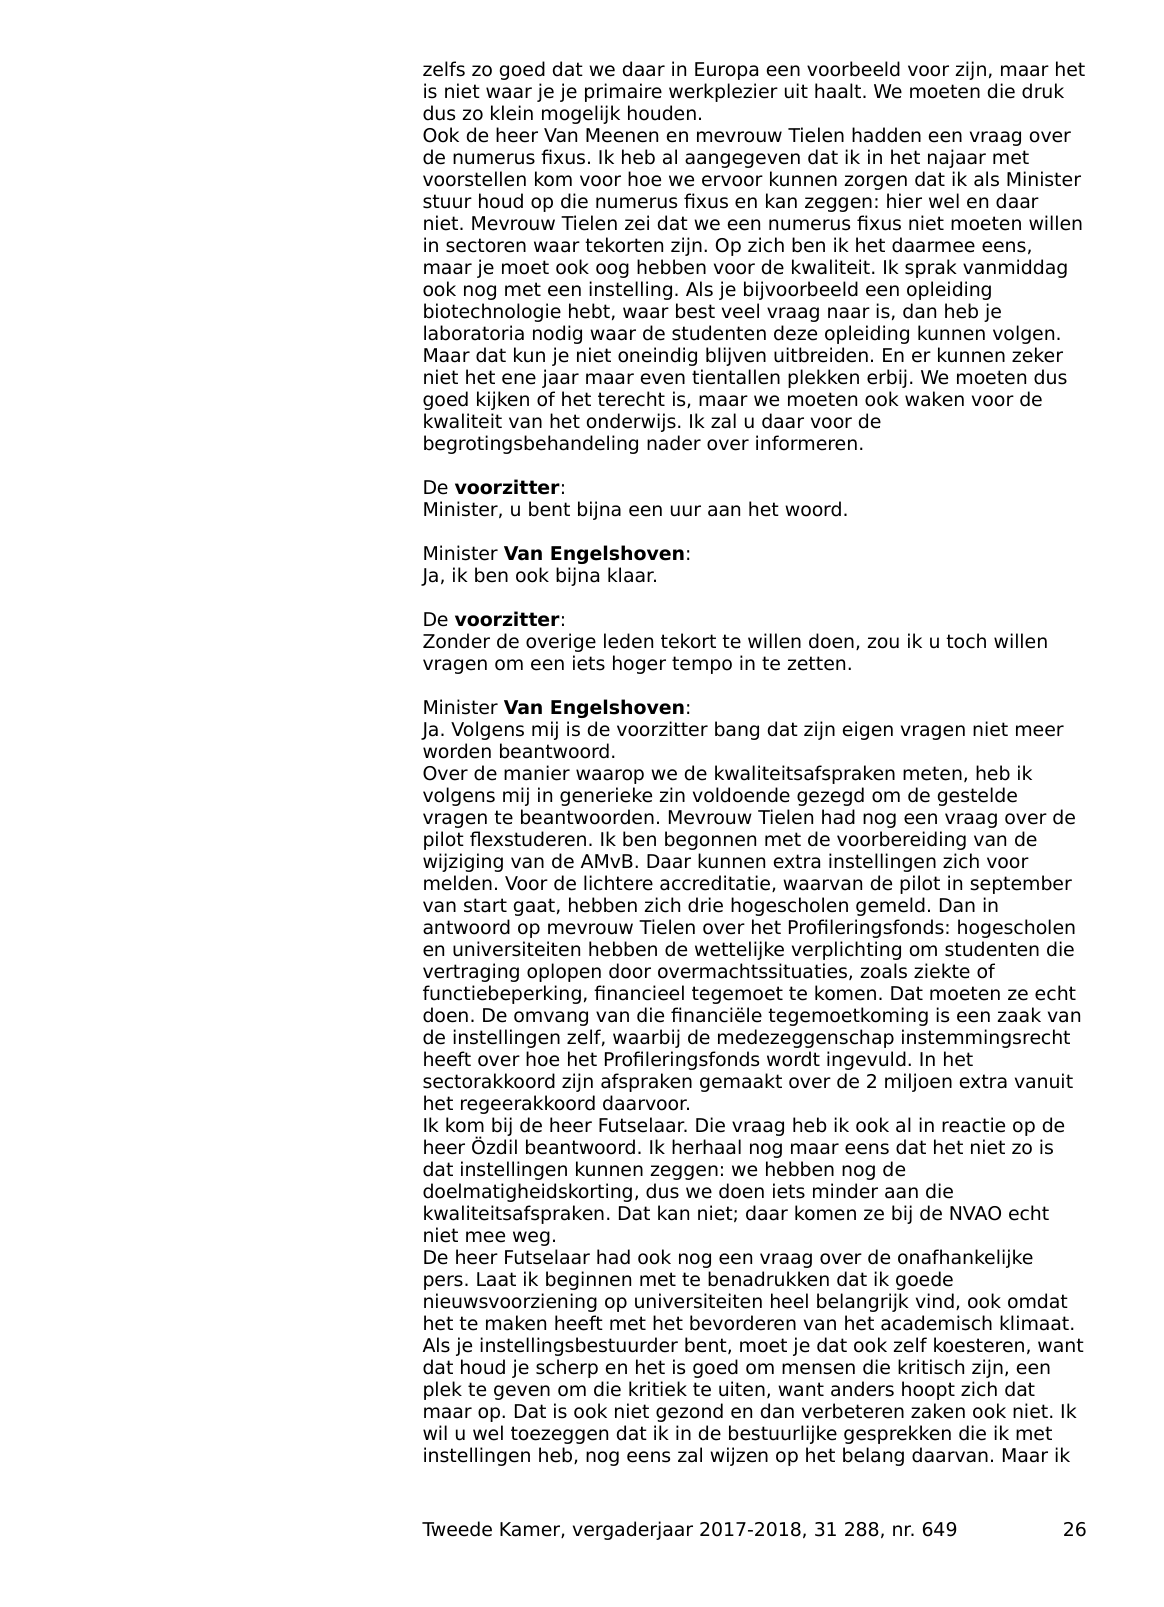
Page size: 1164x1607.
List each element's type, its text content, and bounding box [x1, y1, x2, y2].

text Ook de heer Van Meenen en mevrouw Tielen hadden een vraag over de numerus fixus. Ik heb al aangegeven dat ik in het najaar met voorstellen kom voor hoe we ervoor kunnen zorgen dat ik als Minister stuur houd op die numerus fixus en kan zeggen: hier wel en daar niet. Mevrouw Tielen zei dat we een numerus fixus niet moeten willen in sectoren waar tekorten zijn. Op zich ben ik het daarmee eens, maar je moet ook oog hebben voor de kwaliteit. Ik sprak vanmiddag ook nog met een instelling. Als je bijvoorbeeld een opleiding biotechnologie hebt, waar best veel vraag naar is, dan heb je laboratoria nodig waar de studenten deze opleiding kunnen volgen. Maar dat kun je niet oneindig blijven uitbreiden. En er kunnen zeker niet het ene jaar maar even tientallen plekken erbij. We moeten dus goed kijken of het terecht is, maar we moeten ook waken voor de kwaliteit van het onderwijs. Ik zal u daar voor de begrotingsbehandeling nader over informeren. [422, 125, 1087, 455]
text Minister Van Engelshoven: [422, 543, 1087, 565]
text De heer Futselaar had ook nog een vraag over de onafhankelijke pers. Laat ik beginnen met te benadrukken dat ik goede nieuwsvoorziening op universiteiten heel belangrijk vind, ook omdat het te maken heeft met het bevorderen van het academisch klimaat. Als je instellingsbestuurder bent, moet je dat ook zelf koesteren, want dat houd je scherp en het is goed om mensen die kritisch zijn, een plek te geven om die kritiek te uiten, want anders hoopt zich dat maar op. Dat is ook niet gezond en dan verbeteren zaken ook niet. Ik wil u wel toezeggen dat ik in de bestuurlijke gesprekken die ik met instellingen heb, nog eens zal wijzen op het belang daarvan. Maar ik [422, 1247, 1087, 1467]
text zelfs zo goed dat we daar in Europa een voorbeeld voor zijn, maar het is niet waar je je primaire werkplezier uit haalt. We moeten die druk dus zo klein mogelijk houden. [422, 59, 1087, 125]
text Minister Van Engelshoven: [422, 697, 1087, 719]
text Zonder de overige leden tekort te willen doen, zou ik u toch willen vragen om een iets hoger tempo in te zetten. [422, 631, 1087, 675]
text Ja, ik ben ook bijna klaar. [422, 565, 1087, 587]
text Minister, u bent bijna een uur aan het woord. [422, 499, 1087, 521]
text Ik kom bij de heer Futselaar. Die vraag heb ik ook al in reactie op de heer Özdil beantwoord. Ik herhaal nog maar eens dat het niet zo is dat instellingen kunnen zeggen: we hebben nog de doelmatigheidskorting, dus we doen iets minder aan die kwaliteitsafspraken. Dat kan niet; daar komen ze bij de NVAO echt niet mee weg. [422, 1115, 1087, 1247]
text De voorzitter: [422, 477, 1087, 499]
text Ja. Volgens mij is de voorzitter bang dat zijn eigen vragen niet meer worden beantwoord. [422, 719, 1087, 763]
text De voorzitter: [422, 609, 1087, 631]
text Over de manier waarop we de kwaliteitsafspraken meten, heb ik volgens mij in generieke zin voldoende gezegd om de gestelde vragen te beantwoorden. Mevrouw Tielen had nog een vraag over de pilot flexstuderen. Ik ben begonnen met de voorbereiding van de wijziging van de AMvB. Daar kunnen extra instellingen zich voor melden. Voor de lichtere accreditatie, waarvan de pilot in september van start gaat, hebben zich drie hogescholen gemeld. Dan in antwoord op mevrouw Tielen over het Profileringsfonds: hogescholen en universiteiten hebben de wettelijke verplichting om studenten die vertraging oplopen door overmachtssituaties, zoals ziekte of functiebeperking, financieel tegemoet te komen. Dat moeten ze echt doen. De omvang van die financiële tegemoetkoming is een zaak van de instellingen zelf, waarbij de medezeggenschap instemmingsrecht heeft over hoe het Profileringsfonds wordt ingevuld. In het sectorakkoord zijn afspraken gemaakt over de 2 miljoen extra vanuit het regeerakkoord daarvoor. [422, 763, 1087, 1115]
